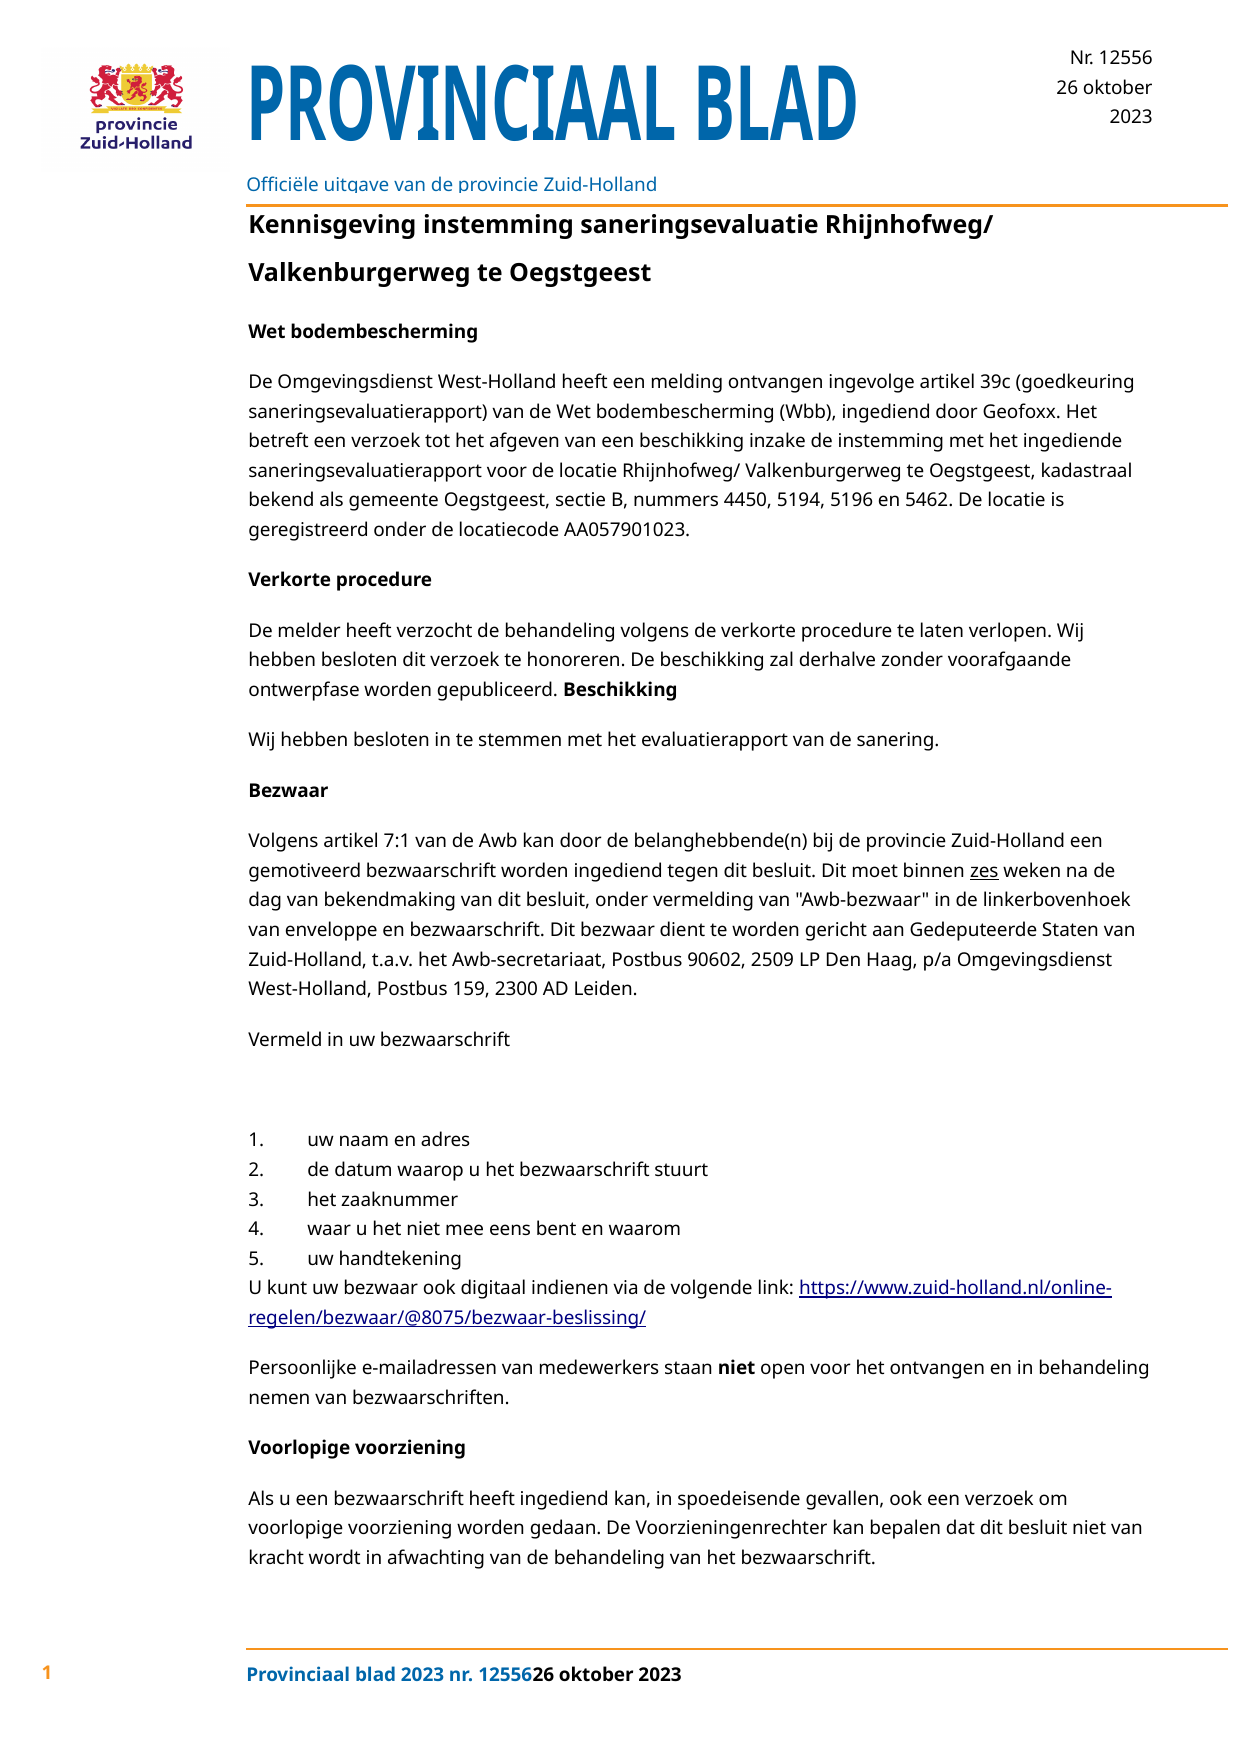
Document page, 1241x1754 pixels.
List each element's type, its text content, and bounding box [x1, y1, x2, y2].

text Verkorte procedure [248, 567, 1152, 592]
picture [41, 47, 231, 172]
list het zaaknummer [248, 1186, 1152, 1212]
text De melder heeft verzocht de behandeling volgens de verkorte procedure te laten verlopen. Wij hebben besloten dit verzoek te honoreren. De beschikking zal derhalve zonder voorafgaande ontwerpfase worden gepubliceerd. Beschikking [248, 617, 1152, 702]
text Als u een bezwaarschrift heeft ingediend kan, in spoedeisende gevallen, ook een verzoek om voorlopige voorziening worden gedaan. De Voorzieningenrechter kan bepalen dat dit besluit niet van kracht wordt in afwachting van de behandeling van het bezwaarschrift. [248, 1485, 1152, 1570]
list de datum waarop u het bezwaarschrift stuurt [248, 1156, 1152, 1182]
list uw handtekening [248, 1245, 1152, 1271]
text Bezwaar [248, 777, 1152, 803]
text Volgens artikel 7:1 van de Awb kan door de belanghebbende(n) bij de provincie Zuid-Holland een gemotiveerd bezwaarschrift worden ingediend tegen dit besluit. Dit moet binnen zes weken na de dag van bekendmaking van dit besluit, onder vermelding van "Awb-bezwaar" in de linkerbovenhoek van enveloppe en bezwaarschrift. Dit bezwaar dient te worden gericht aan Gedeputeerde Staten van Zuid-Holland, t.a.v. het Awb-secretariaat, Postbus 90602, 2509 LP Den Haag, p/a Omgevingsdienst West-Holland, Postbus 159, 2300 AD Leiden. [248, 827, 1152, 1001]
text Vermeld in uw bezwaarschrift [248, 1026, 1152, 1052]
text Wij hebben besloten in te stemmen met het evaluatierapport van de sanering. [248, 727, 1152, 752]
list uw naam en adres [248, 1127, 1152, 1152]
text Wet bodembescherming [248, 318, 1152, 344]
text U kunt uw bezwaar ook digitaal indienen via de volgende link: https://www.zuid-holland.nl/online-regelen/bezwaar/@8075/bezwaar-beslissing/ [248, 1274, 1152, 1330]
text Kennisgeving instemming saneringsevaluatie Rhijnhofweg/ Valkenburgerweg te Oegstgeest [248, 207, 1152, 288]
text Persoonlijke e-mailadressen van medewerkers staan niet open voor het ontvangen en in behandeling nemen van bezwaarschriften. [248, 1354, 1152, 1410]
list waar u het niet mee eens bent en waarom [248, 1215, 1152, 1241]
text Voorlopige voorziening [248, 1434, 1152, 1460]
text De Omgevingsdienst West-Holland heeft een melding ontvangen ingevolge artikel 39c (goedkeuring saneringsevaluatierapport) van de Wet bodembescherming (Wbb), ingediend door Geofoxx. Het betreft een verzoek tot het afgeven van een beschikking inzake de instemming met het ingediende saneringsevaluatierapport voor de locatie Rhijnhofweg/ Valkenburgerweg te Oegstgeest, kadastraal bekend als gemeente Oegstgeest, sectie B, nummers 4450, 5194, 5196 en 5462. De locatie is geregistreerd onder de locatiecode AA057901023. [248, 368, 1152, 542]
